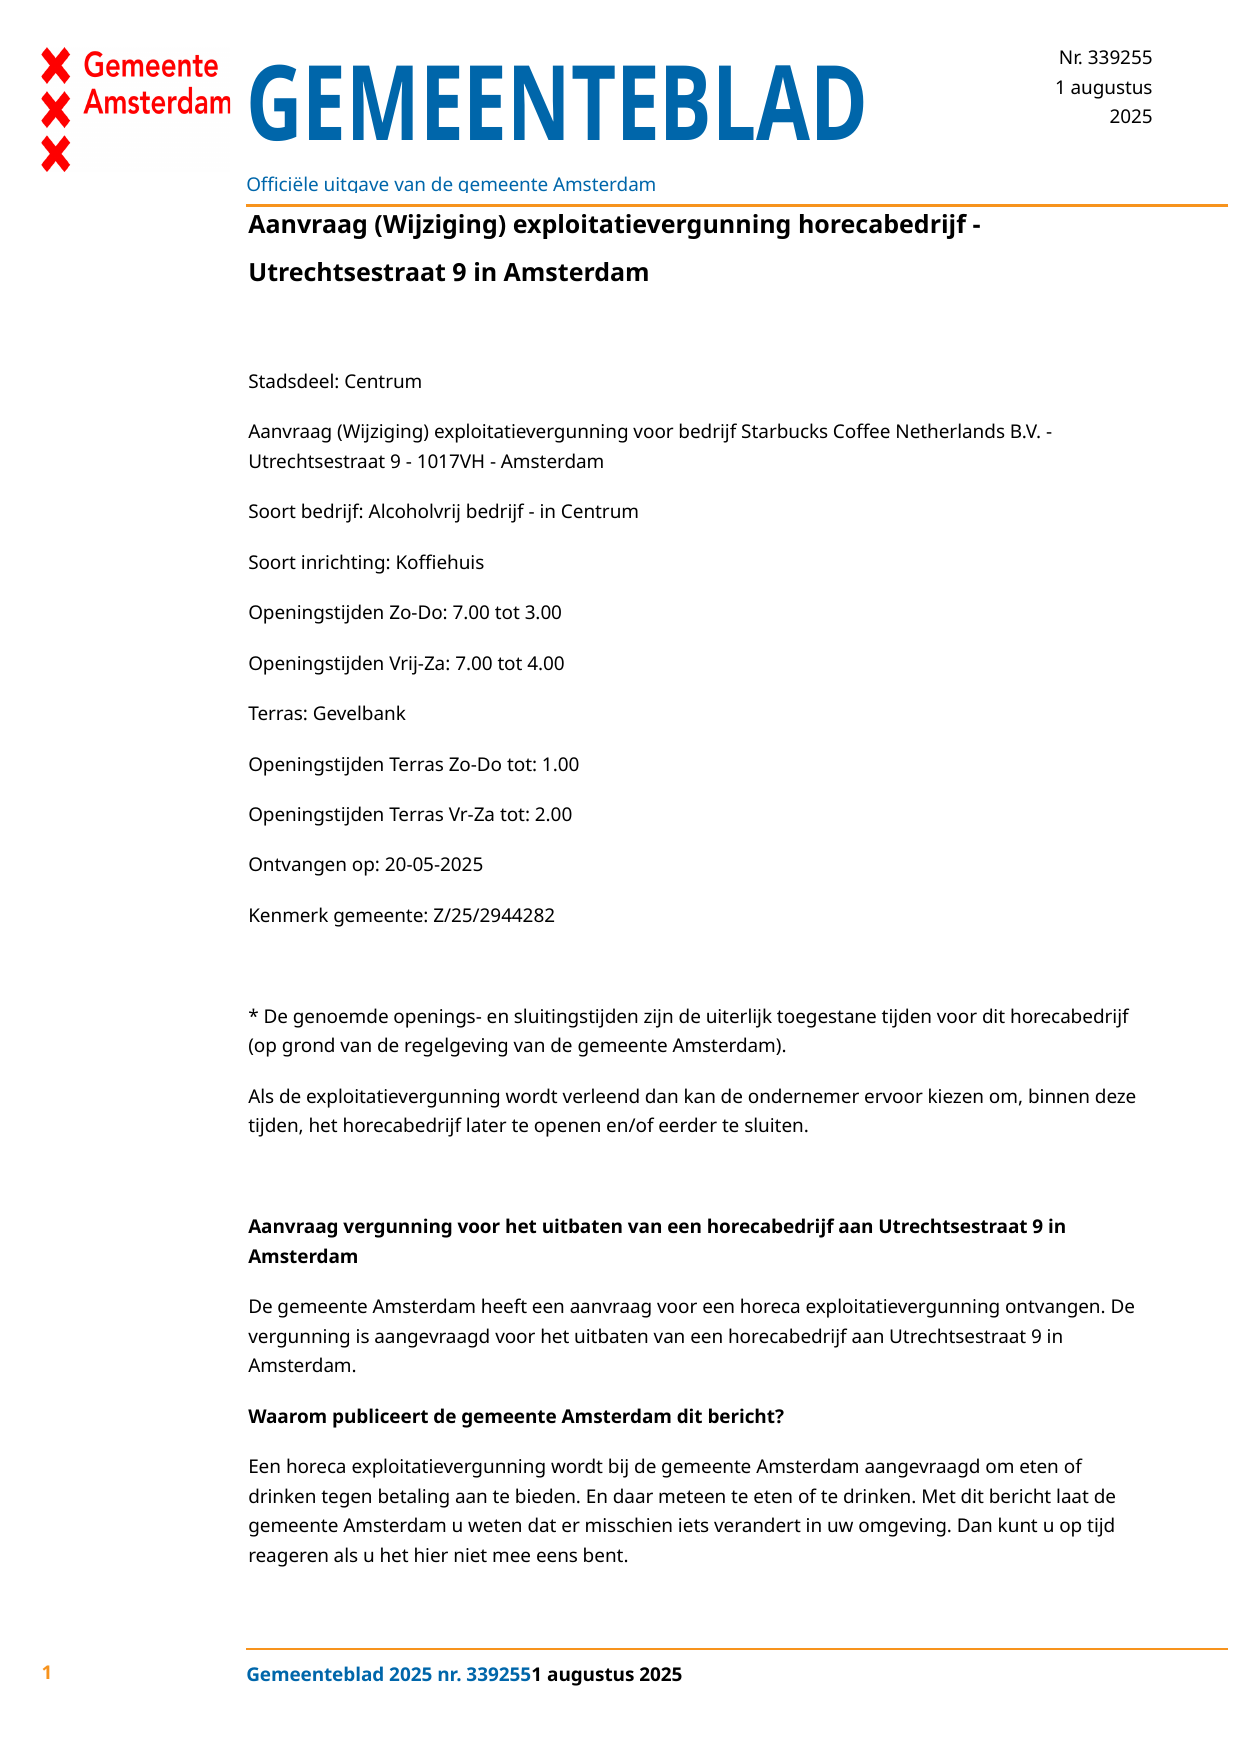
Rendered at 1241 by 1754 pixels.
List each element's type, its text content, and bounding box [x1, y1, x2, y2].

text Openingstijden Zo-Do: 7.00 tot 3.00 [248, 599, 1152, 625]
text Een horeca exploitatievergunning wordt bij de gemeente Amsterdam aangevraagd om eten of drinken tegen betaling aan te bieden. En daar meteen te eten of te drinken. Met dit bericht laat de gemeente Amsterdam u weten dat er misschien iets verandert in uw omgeving. Dan kunt u op tijd reageren als u het hier niet mee eens bent. [248, 1453, 1152, 1568]
text Stadsdeel: Centrum [248, 368, 1152, 394]
text Openingstijden Terras Zo-Do tot: 1.00 [248, 751, 1152, 777]
text Terras: Gevelbank [248, 700, 1152, 726]
text Ontvangen op: 20-05-2025 [248, 852, 1152, 877]
text Als de exploitatievergunning wordt verleend dan kan de ondernemer ervoor kiezen om, binnen deze tijden, het horecabedrijf later te openen en/of eerder te sluiten. [248, 1083, 1152, 1138]
text Aanvraag (Wijziging) exploitatievergunning voor bedrijf Starbucks Coffee Netherlands B.V. - Utrechtsestraat 9 - 1017VH - Amsterdam [248, 419, 1152, 474]
text Openingstijden Vrij-Za: 7.00 tot 4.00 [248, 650, 1152, 676]
text Aanvraag vergunning voor het uitbaten van een horecabedrijf aan Utrechtsestraat 9 in Amsterdam [248, 1213, 1152, 1269]
text * De genoemde openings- en sluitingstijden zijn de uiterlijk toegestane tijden voor dit horecabedrijf (op grond van de regelgeving van de gemeente Amsterdam). [248, 1003, 1152, 1058]
picture [41, 47, 231, 172]
text Waarom publiceert de gemeente Amsterdam dit bericht? [248, 1403, 1152, 1429]
text Soort inrichting: Koffiehuis [248, 549, 1152, 575]
text Soort bedrijf: Alcoholvrij bedrijf - in Centrum [248, 499, 1152, 524]
text De gemeente Amsterdam heeft een aanvraag voor een horeca exploitatievergunning ontvangen. De vergunning is aangevraagd voor het uitbaten van een horecabedrijf aan Utrechtsestraat 9 in Amsterdam. [248, 1293, 1152, 1378]
text Kenmerk gemeente: Z/25/2944282 [248, 902, 1152, 928]
text Aanvraag (Wijziging) exploitatievergunning horecabedrijf - Utrechtsestraat 9 in Amsterdam [248, 207, 1152, 288]
text Openingstijden Terras Vr-Za tot: 2.00 [248, 801, 1152, 827]
